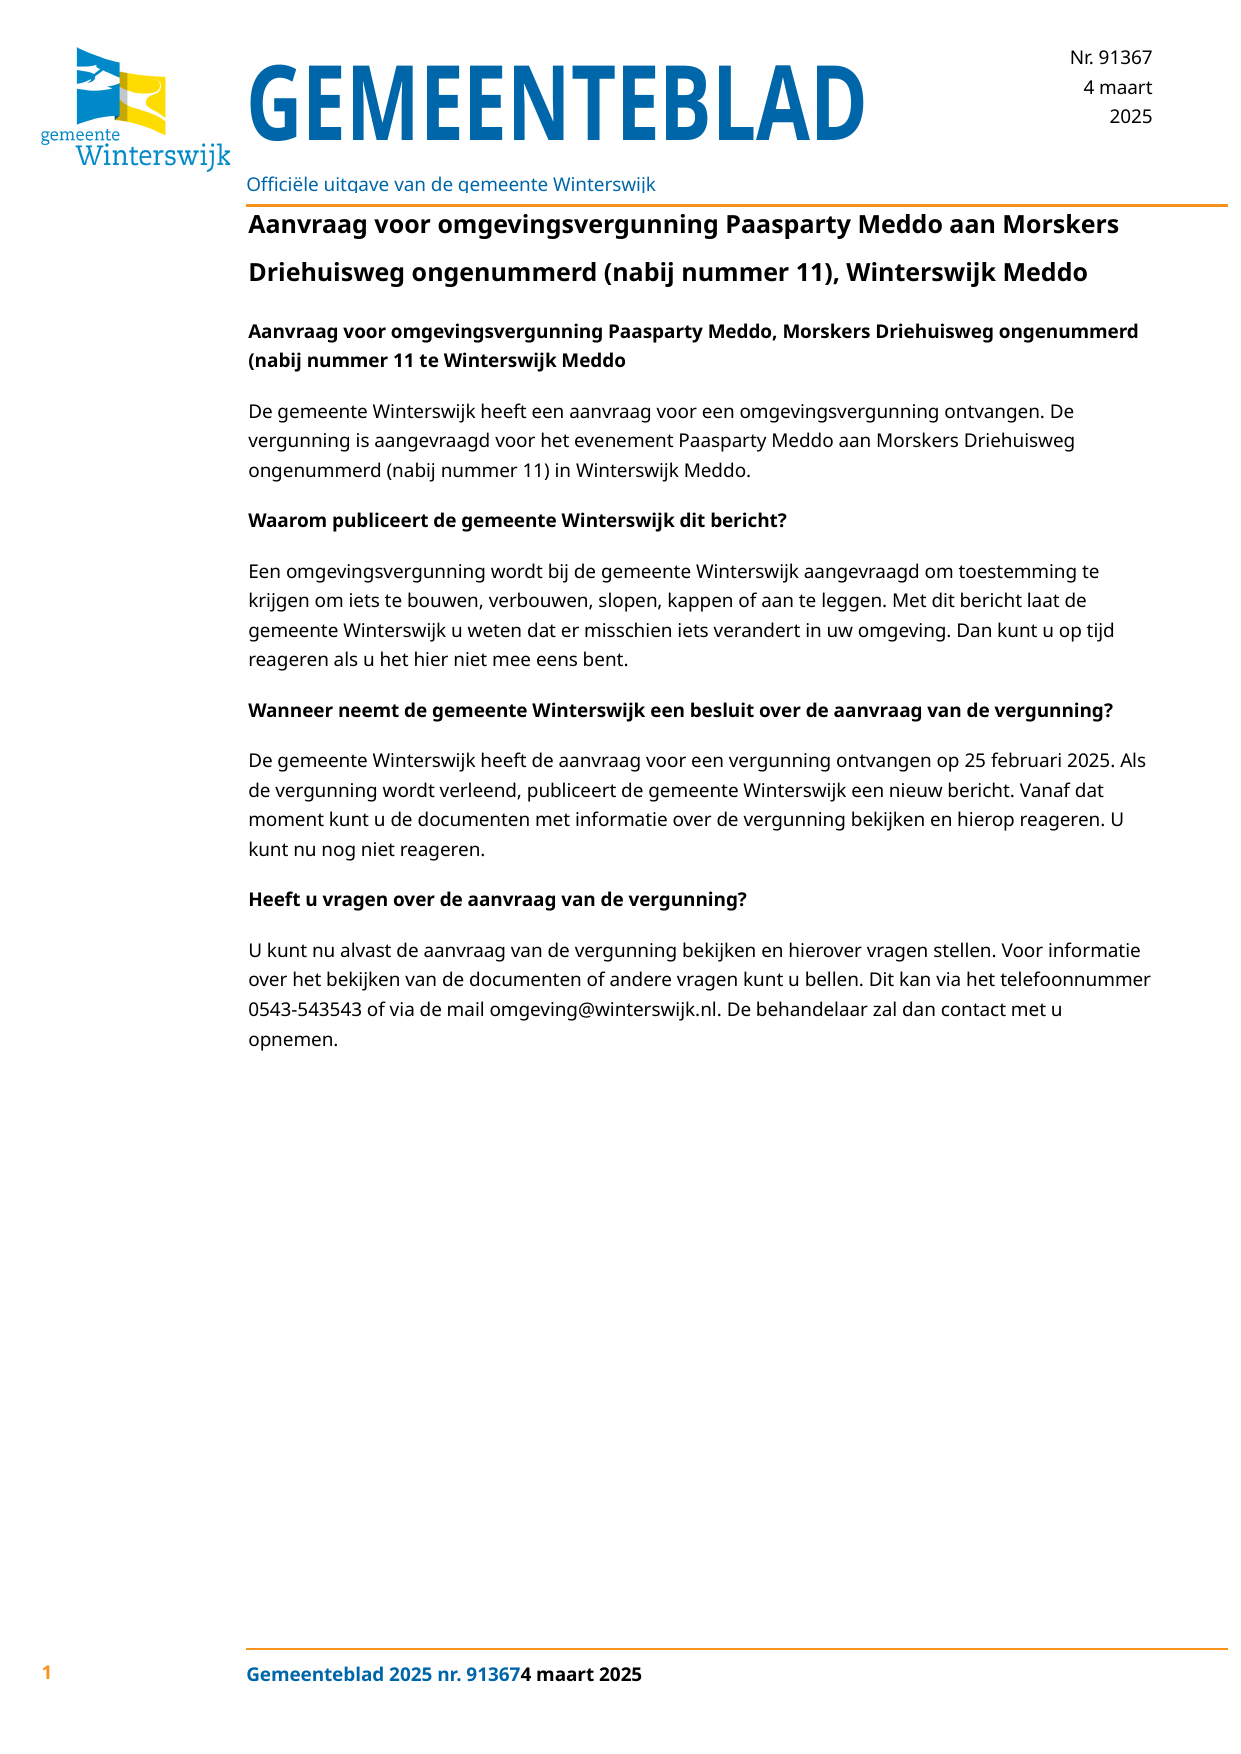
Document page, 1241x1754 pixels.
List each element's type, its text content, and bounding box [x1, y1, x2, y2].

text Wanneer neemt de gemeente Winterswijk een besluit over de aanvraag van de vergunning? [248, 697, 1152, 723]
picture [225, 153, 231, 162]
text Aanvraag voor omgevingsvergunning Paasparty Meddo, Morskers Driehuisweg ongenummerd (nabij nummer 11 te Winterswijk Meddo [248, 318, 1152, 373]
picture [41, 47, 231, 172]
text De gemeente Winterswijk heeft een aanvraag voor een omgevingsvergunning ontvangen. De vergunning is aangevraagd voor het evenement Paasparty Meddo aan Morskers Driehuisweg ongenummerd (nabij nummer 11) in Winterswijk Meddo. [248, 398, 1152, 483]
text Aanvraag voor omgevingsvergunning Paasparty Meddo aan Morskers Driehuisweg ongenummerd (nabij nummer 11), Winterswijk Meddo [248, 207, 1152, 288]
text De gemeente Winterswijk heeft de aanvraag voor een vergunning ontvangen op 25 februari 2025. Als de vergunning wordt verleend, publiceert de gemeente Winterswijk een nieuw bericht. Vanaf dat moment kunt u de documenten met informatie over de vergunning bekijken en hierop reageren. U kunt nu nog niet reageren. [248, 747, 1152, 862]
text Een omgevingsvergunning wordt bij de gemeente Winterswijk aangevraagd om toestemming te krijgen om iets te bouwen, verbouwen, slopen, kappen of aan te leggen. Met dit bericht laat de gemeente Winterswijk u weten dat er misschien iets verandert in uw omgeving. Dan kunt u op tijd reageren als u het hier niet mee eens bent. [248, 558, 1152, 672]
text Waarom publiceert de gemeente Winterswijk dit bericht? [248, 507, 1152, 533]
text U kunt nu alvast de aanvraag van de vergunning bekijken en hierover vragen stellen. Voor informatie over het bekijken van de documenten of andere vragen kunt u bellen. Dit kan via het telefoonnummer 0543-543543 of via de mail omgeving@winterswijk.nl. De behandelaar zal dan contact met u opnemen. [248, 937, 1152, 1052]
text Heeft u vragen over de aanvraag van de vergunning? [248, 887, 1152, 912]
